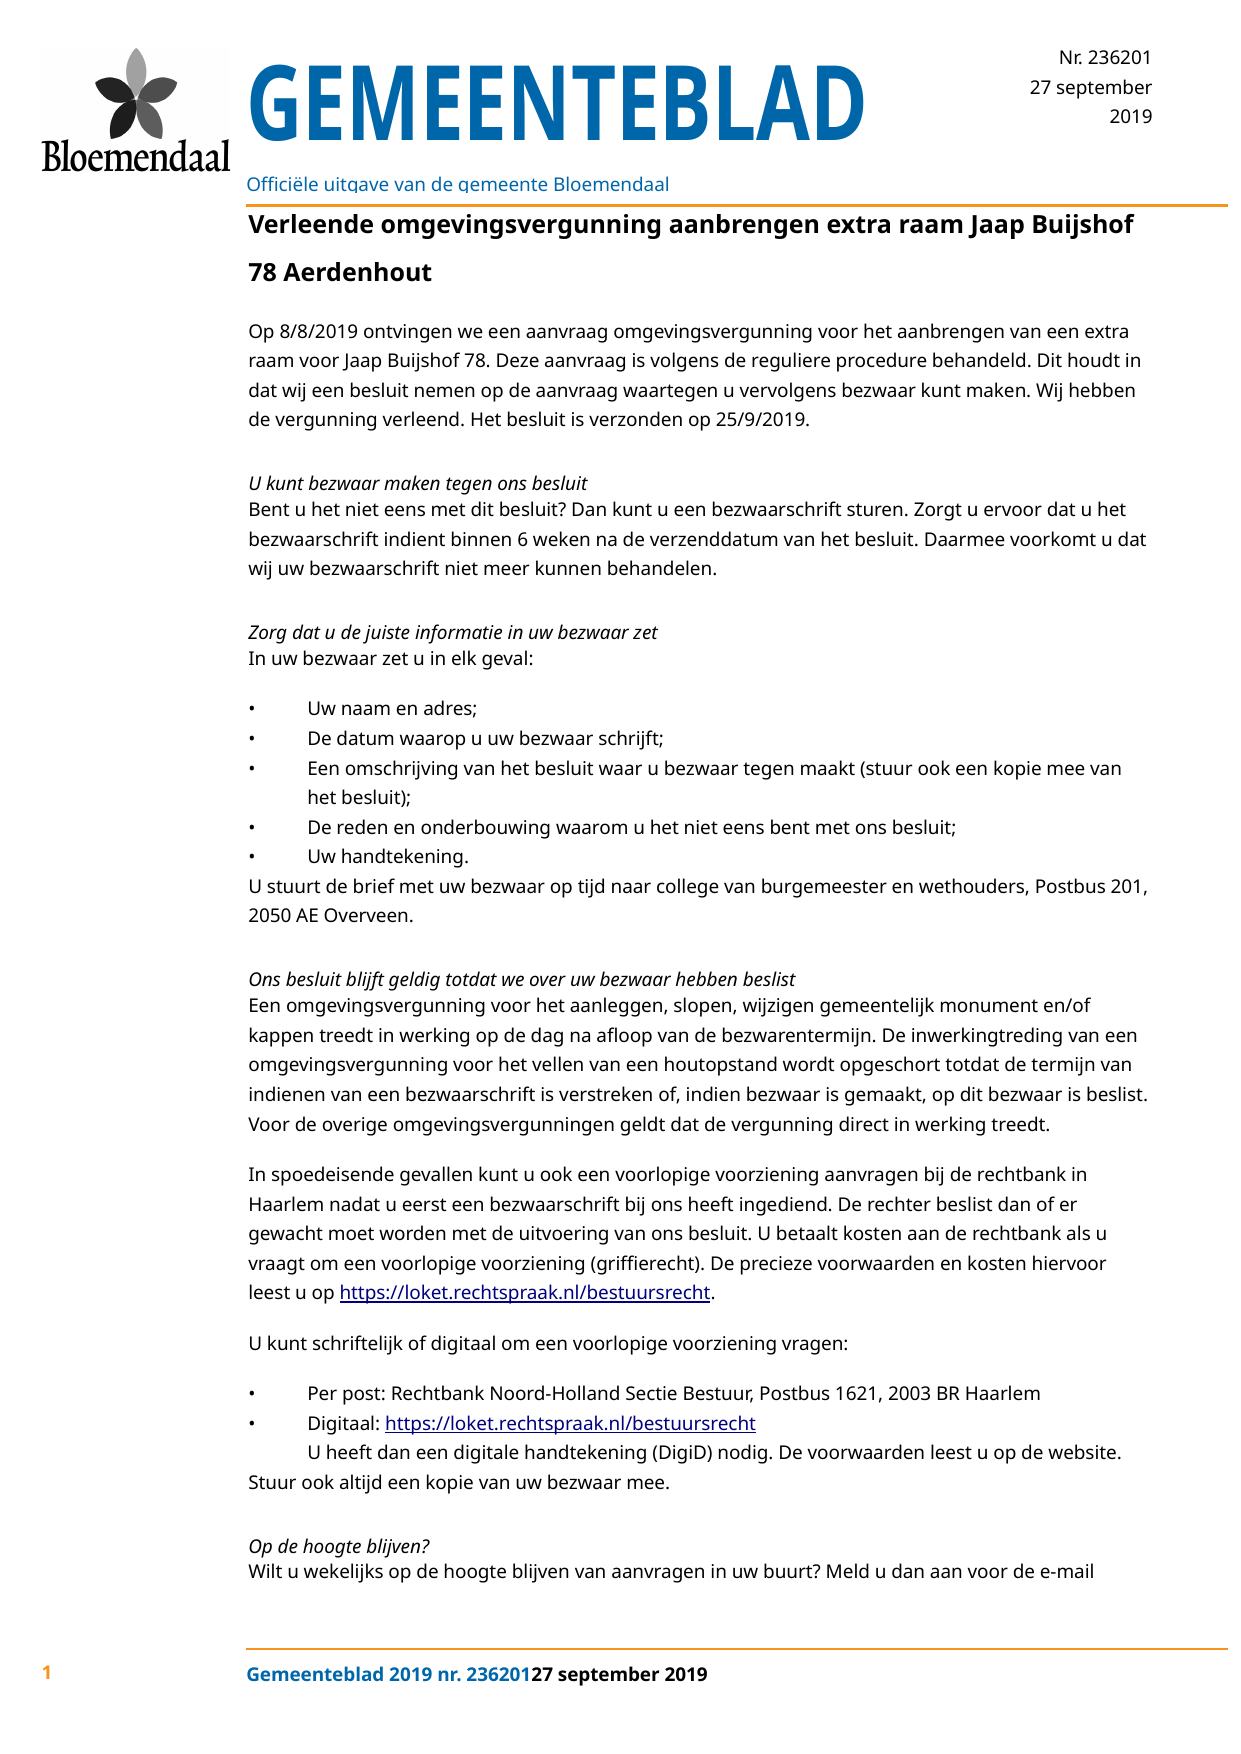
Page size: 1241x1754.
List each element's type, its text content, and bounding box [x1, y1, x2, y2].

list Uw handtekening. [248, 843, 1152, 869]
list Digitaal: https://loket.rechtspraak.nl/bestuursrecht [248, 1410, 1152, 1436]
text Wilt u wekelijks op de hoogte blijven van aanvragen in uw buurt? Meld u dan aan voor de e-mail [248, 1559, 1152, 1584]
text Een omgevingsvergunning voor het aanleggen, slopen, wijzigen gemeentelijk monument en/of kappen treedt in werking op de dag na afloop van de bezwarentermijn. De inwerkingtreding van een omgevingsvergunning voor het vellen van een houtopstand wordt opgeschort totdat de termijn van indienen van een bezwaarschrift is verstreken of, indien bezwaar is gemaakt, op dit bezwaar is beslist. Voor de overige omgevingsvergunningen geldt dat de vergunning direct in werking treedt. [248, 992, 1152, 1136]
list De reden en onderbouwing waarom u het niet eens bent met ons besluit; [248, 814, 1152, 840]
text Ons besluit blijft geldig totdat we over uw bezwaar hebben beslist [248, 967, 1152, 992]
text Op de hoogte blijven? [248, 1533, 1152, 1559]
text Zorg dat u de juiste informatie in uw bezwaar zet [248, 619, 1152, 645]
list De datum waarop u uw bezwaar schrijft; [248, 725, 1152, 751]
text Verleende omgevingsvergunning aanbrengen extra raam Jaap Buijshof 78 Aerdenhout [248, 207, 1152, 288]
list Een omschrijving van het besluit waar u bezwaar tegen maakt (stuur ook een kopie mee van het besluit); [248, 755, 1152, 810]
text U kunt schriftelijk of digitaal om een voorlopige voorziening vragen: [248, 1330, 1152, 1356]
text Op 8/8/2019 ontvingen we een aanvraag omgevingsvergunning voor het aanbrengen van een extra raam voor Jaap Buijshof 78. Deze aanvraag is volgens de reguliere procedure behandeld. Dit houdt in dat wij een besluit nemen op de aanvraag waartegen u vervolgens bezwaar kunt maken. Wij hebben de vergunning verleend. Het besluit is verzonden op 25/9/2019. [248, 318, 1152, 432]
text Stuur ook altijd een kopie van uw bezwaar mee. [248, 1469, 1152, 1495]
list Per post: Rechtbank Noord-Holland Sectie Bestuur, Postbus 1621, 2003 BR Haarlem [248, 1380, 1152, 1406]
text In uw bezwaar zet u in elk geval: [248, 645, 1152, 671]
text In spoedeisende gevallen kunt u ook een voorlopige voorziening aanvragen bij de rechtbank in Haarlem nadat u eerst een bezwaarschrift bij ons heeft ingediend. De rechter beslist dan of er gewacht moet worden met de uitvoering van ons besluit. U betaalt kosten aan de rechtbank als u vraagt om een voorlopige voorziening (griffierecht). De precieze voorwaarden en kosten hiervoor leest u op https://loket.rechtspraak.nl/bestuursrecht. [248, 1161, 1152, 1305]
text U stuurt de brief met uw bezwaar op tijd naar college van burgemeester en wethouders, Postbus 201, 2050 AE Overveen. [248, 873, 1152, 928]
list U heeft dan een digitale handtekening (DigiD) nodig. De voorwaarden leest u op de website. [248, 1439, 1152, 1465]
picture [41, 47, 231, 172]
text U kunt bezwaar maken tegen ons besluit [248, 471, 1152, 496]
list Uw naam en adres; [248, 696, 1152, 721]
text Bent u het niet eens met dit besluit? Dan kunt u een bezwaarschrift sturen. Zorgt u ervoor dat u het bezwaarschrift indient binnen 6 weken na de verzenddatum van het besluit. Daarmee voorkomt u dat wij uw bezwaarschrift niet meer kunnen behandelen. [248, 496, 1152, 581]
